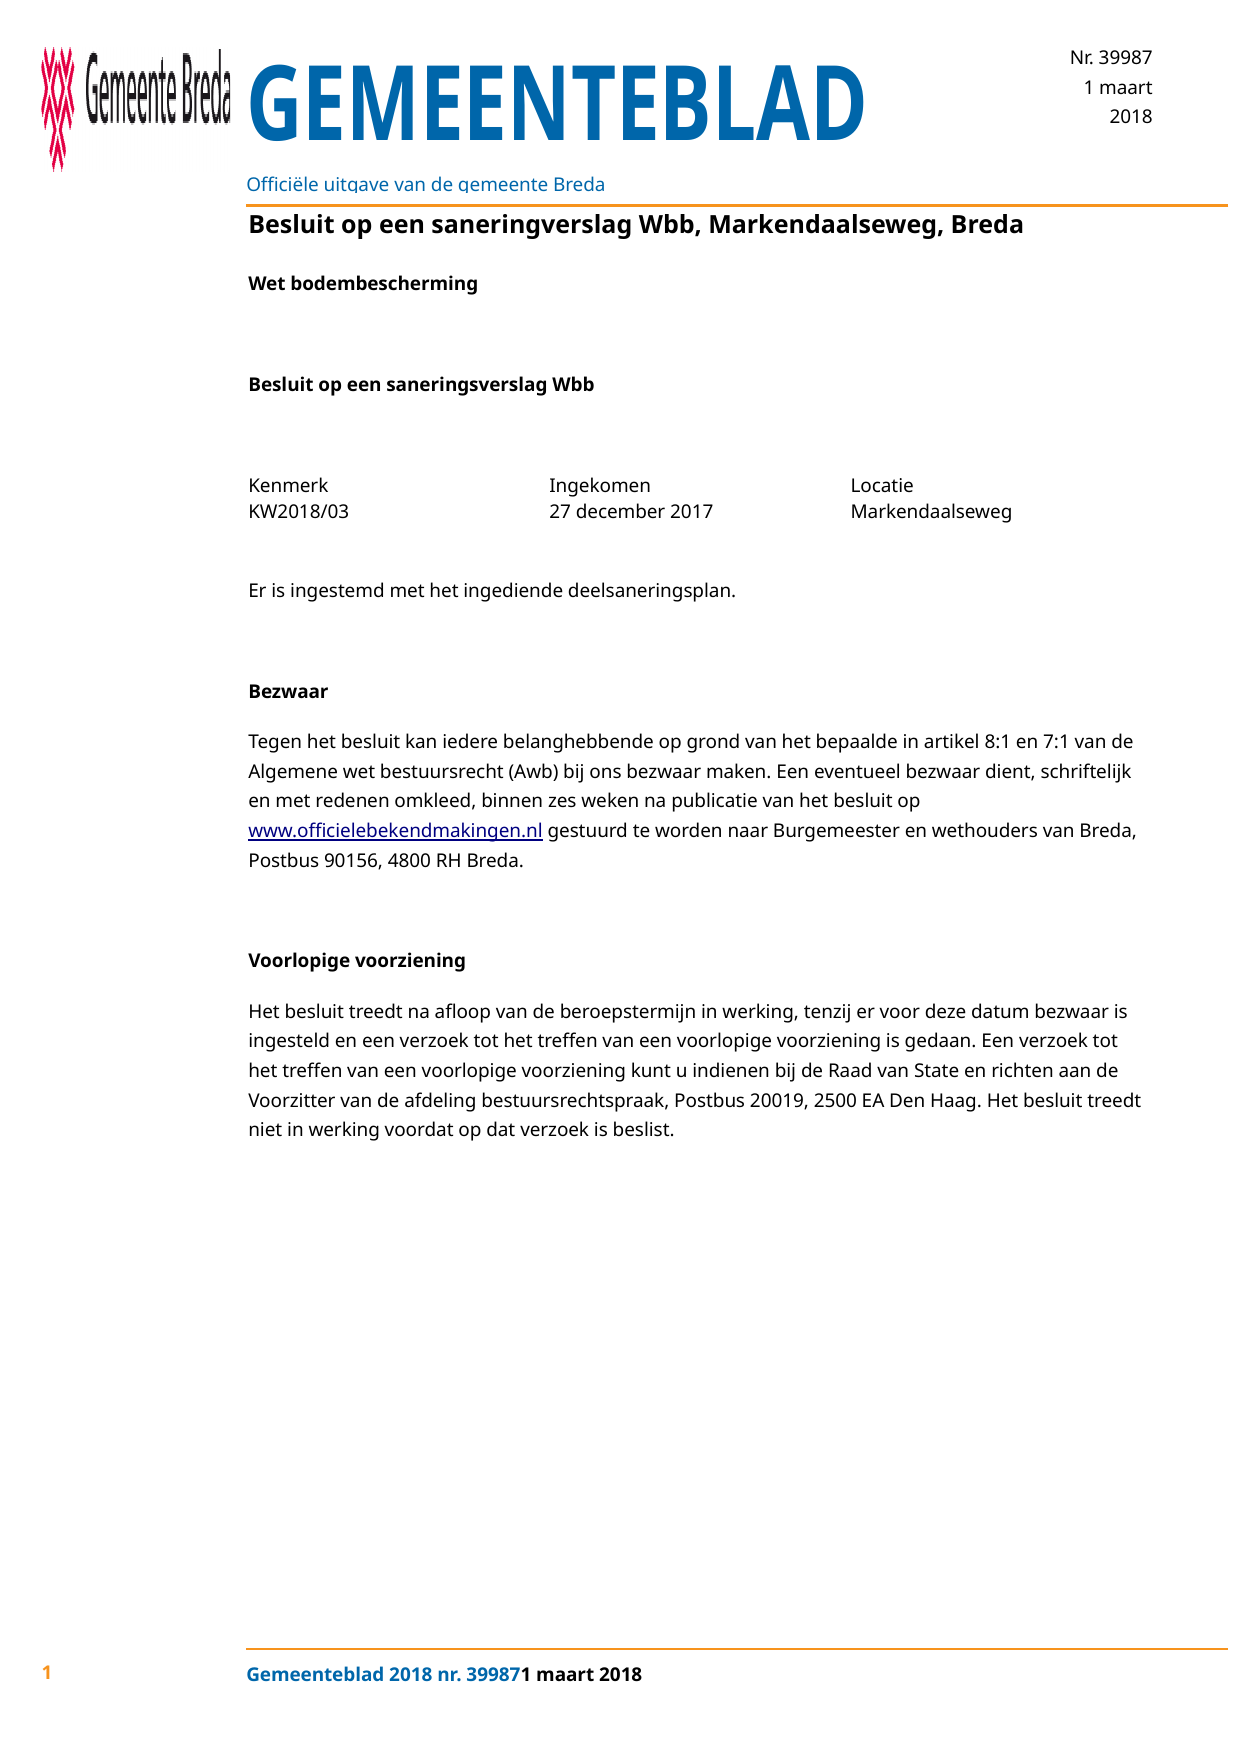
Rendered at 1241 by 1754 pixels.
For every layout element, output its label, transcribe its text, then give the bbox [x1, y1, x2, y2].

table_cell 27 december 2017 [549, 498, 850, 523]
text Besluit op een saneringsverslag Wbb [248, 371, 1152, 397]
text Er is ingestemd met het ingediende deelsaneringsplan. [248, 577, 1152, 603]
text Besluit op een saneringverslag Wbb, Markendaalseweg, Breda [248, 207, 1152, 241]
table_header Locatie [850, 472, 1152, 498]
text Bezwaar [248, 678, 1152, 704]
text Wet bodembescherming [248, 270, 1152, 296]
text Tegen het besluit kan iedere belanghebbende op grond van het bepaalde in artikel 8:1 en 7:1 van de Algemene wet bestuursrecht (Awb) bij ons bezwaar maken. Een eventueel bezwaar dient, schriftelijk en met redenen omkleed, binnen zes weken na publicatie van het besluit op www.officielebekendmakingen.nl gestuurd te worden naar Burgemeester en wethouders van Breda, Postbus 90156, 4800 RH Breda. [248, 728, 1152, 872]
table_header Kenmerk [248, 472, 549, 498]
text Het besluit treedt na afloop van de beroepstermijn in werking, tenzij er voor deze datum bezwaar is ingesteld en een verzoek tot het treffen van een voorlopige voorziening is gedaan. Een verzoek tot het treffen van een voorlopige voorziening kunt u indienen bij de Raad van State en richten aan de Voorzitter van de afdeling bestuursrechtspraak, Postbus 20019, 2500 EA Den Haag. Het besluit treedt niet in werking voordat op dat verzoek is beslist. [248, 998, 1152, 1142]
text Voorlopige voorziening [248, 948, 1152, 973]
table_header Ingekomen [549, 472, 850, 498]
table_cell KW2018/03 [248, 498, 549, 523]
table_cell Markendaalseweg [850, 498, 1152, 523]
picture [41, 47, 231, 172]
